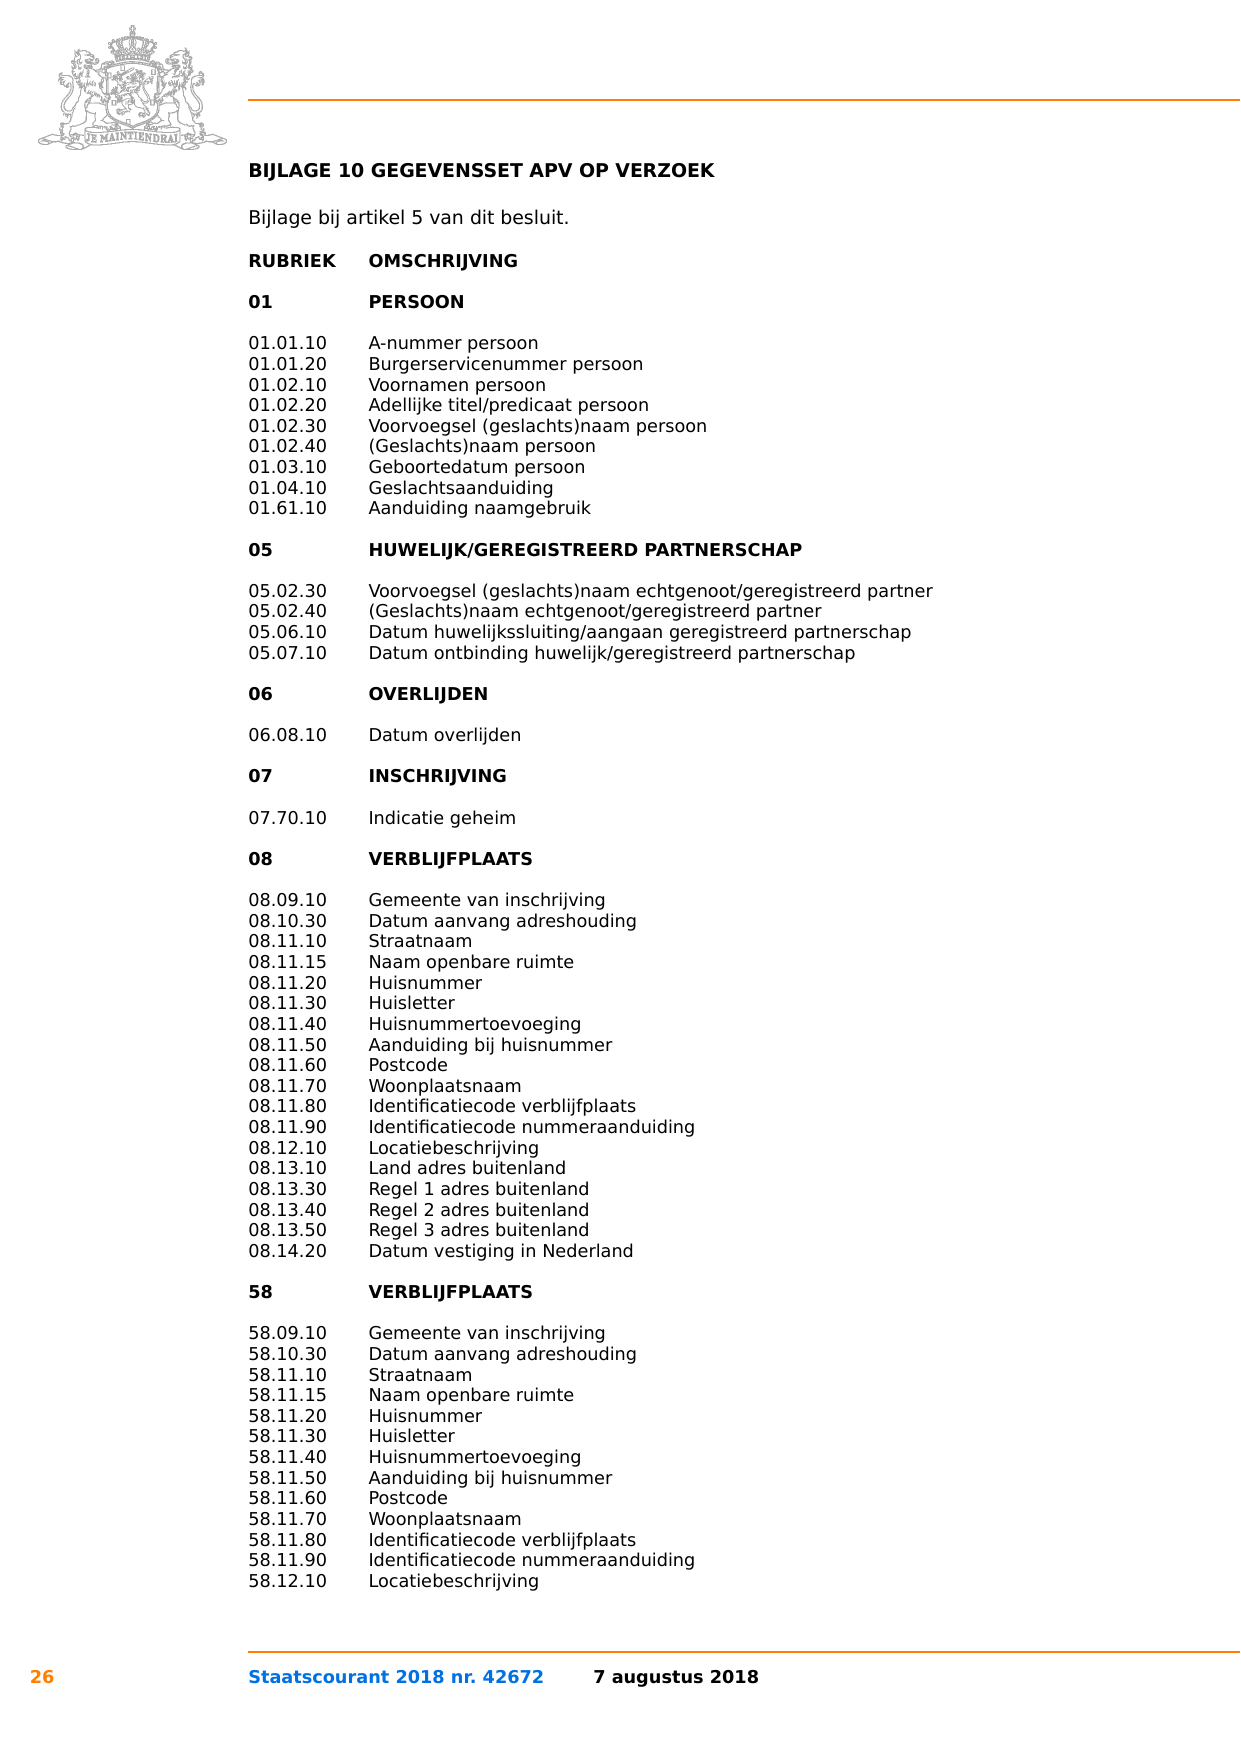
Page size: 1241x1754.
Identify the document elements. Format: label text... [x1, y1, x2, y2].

table_cell Datum aanvang adreshouding [363, 911, 1163, 931]
table_cell (Geslachts)naam echtgenoot/geregistreerd partner [363, 601, 1163, 622]
table_cell Gemeente van inschrijving [363, 890, 1163, 911]
table_cell 08.11.60 [248, 1055, 362, 1076]
table_cell Geboortedatum persoon [363, 457, 1163, 478]
table_cell Naam openbare ruimte [363, 952, 1163, 973]
table_cell [248, 519, 362, 539]
table_cell Identificatiecode verblijfplaats [363, 1530, 1163, 1550]
table_cell Land adres buitenland [363, 1158, 1163, 1179]
table_cell 08.09.10 [248, 890, 362, 911]
table_cell [248, 560, 362, 581]
table_cell Huisletter [363, 1426, 1163, 1447]
table_cell Identificatiecode nummeraanduiding [363, 1117, 1163, 1138]
table_cell Regel 3 adres buitenland [363, 1220, 1163, 1241]
table_cell Voornamen persoon [363, 375, 1163, 395]
table_cell 08.13.30 [248, 1179, 362, 1199]
table_cell Straatnaam [363, 931, 1163, 952]
table_cell 08.12.10 [248, 1138, 362, 1158]
table_cell [248, 663, 362, 684]
table_cell 06 [248, 684, 362, 704]
table_cell [248, 1303, 362, 1323]
table_cell 05.02.40 [248, 601, 362, 622]
table_cell [363, 519, 1163, 539]
table_cell Huisnummertoevoeging [363, 1014, 1163, 1034]
table_cell 01.03.10 [248, 457, 362, 478]
table_cell HUWELIJK/GEREGISTREERD PARTNERSCHAP [363, 540, 1163, 560]
table_cell Aanduiding bij huisnummer [363, 1035, 1163, 1055]
table_cell Datum ontbinding huwelijk/geregistreerd partnerschap [363, 643, 1163, 663]
table_cell 58.12.10 [248, 1571, 362, 1591]
table_cell Woonplaatsnaam [363, 1509, 1163, 1529]
table_cell 01.02.10 [248, 375, 362, 395]
table_cell [363, 828, 1163, 849]
table_cell Identificatiecode nummeraanduiding [363, 1550, 1163, 1571]
table_cell 08.11.20 [248, 973, 362, 993]
table_cell 08 [248, 849, 362, 869]
table_cell Aanduiding naamgebruik [363, 498, 1163, 519]
table_cell 58.11.90 [248, 1550, 362, 1571]
table_cell 01.02.20 [248, 395, 362, 416]
table_cell 58.11.70 [248, 1509, 362, 1529]
table_cell 08.11.15 [248, 952, 362, 973]
table_cell 58.11.10 [248, 1365, 362, 1385]
table_cell [363, 1261, 1163, 1282]
table_cell Identificatiecode verblijfplaats [363, 1096, 1163, 1117]
table_cell Datum huwelijkssluiting/aangaan geregistreerd partnerschap [363, 622, 1163, 643]
table_cell 08.11.80 [248, 1096, 362, 1117]
table_cell 08.11.50 [248, 1035, 362, 1055]
table_cell 01 [248, 292, 362, 313]
table_cell 08.10.30 [248, 911, 362, 931]
table_cell [363, 560, 1163, 581]
table_cell 08.13.10 [248, 1158, 362, 1179]
table_cell Adellijke titel/predicaat persoon [363, 395, 1163, 416]
table_cell Indicatie geheim [363, 808, 1163, 828]
table_cell Locatiebeschrijving [363, 1571, 1163, 1591]
table_header OMSCHRIJVING [363, 251, 1163, 271]
table_cell 08.11.70 [248, 1076, 362, 1096]
table_cell 01.61.10 [248, 498, 362, 519]
table_cell VERBLIJFPLAATS [363, 1282, 1163, 1303]
table_cell Burgerservicenummer persoon [363, 354, 1163, 374]
table_cell 01.01.20 [248, 354, 362, 374]
table_cell 07 [248, 766, 362, 787]
table_cell 05.02.30 [248, 581, 362, 601]
table_cell 01.02.40 [248, 436, 362, 457]
table_cell 08.11.90 [248, 1117, 362, 1138]
table_cell [248, 787, 362, 808]
table_cell 58.11.50 [248, 1468, 362, 1488]
table_cell 06.08.10 [248, 725, 362, 746]
table_cell Straatnaam [363, 1365, 1163, 1385]
table_cell 08.14.20 [248, 1241, 362, 1261]
table_cell 01.02.30 [248, 416, 362, 436]
table_cell 05.06.10 [248, 622, 362, 643]
table_cell Regel 1 adres buitenland [363, 1179, 1163, 1199]
table_cell 05.07.10 [248, 643, 362, 663]
table_cell [363, 787, 1163, 808]
table_cell [363, 746, 1163, 766]
table_cell PERSOON [363, 292, 1163, 313]
table_cell [363, 705, 1163, 725]
table_cell [248, 271, 362, 292]
table_cell 08.11.10 [248, 931, 362, 952]
table_cell 08.11.40 [248, 1014, 362, 1034]
table_cell [248, 1261, 362, 1282]
table_cell Woonplaatsnaam [363, 1076, 1163, 1096]
table_cell Gemeente van inschrijving [363, 1323, 1163, 1344]
table_cell [363, 870, 1163, 890]
table_cell 08.11.30 [248, 993, 362, 1014]
table_cell Geslachtsaanduiding [363, 478, 1163, 498]
table_cell 07.70.10 [248, 808, 362, 828]
table_cell (Geslachts)naam persoon [363, 436, 1163, 457]
table_cell Voorvoegsel (geslachts)naam persoon [363, 416, 1163, 436]
table_cell Aanduiding bij huisnummer [363, 1468, 1163, 1488]
subtitle BIJLAGE 10 GEGEVENSSET APV OP VERZOEK [248, 160, 1163, 182]
table_cell VERBLIJFPLAATS [363, 849, 1163, 869]
table_cell 01.01.10 [248, 333, 362, 354]
table_cell Huisnummer [363, 973, 1163, 993]
table_cell [248, 870, 362, 890]
table_cell Locatiebeschrijving [363, 1138, 1163, 1158]
table_cell 58.11.20 [248, 1406, 362, 1426]
table_cell 58.10.30 [248, 1344, 362, 1364]
text Bijlage bij artikel 5 van dit besluit. [248, 207, 1163, 229]
table_cell Postcode [363, 1055, 1163, 1076]
table_cell Postcode [363, 1488, 1163, 1509]
table_cell Datum overlijden [363, 725, 1163, 746]
picture [38, 25, 227, 150]
table_cell Huisnummertoevoeging [363, 1447, 1163, 1468]
table_cell [248, 313, 362, 333]
table_cell Voorvoegsel (geslachts)naam echtgenoot/geregistreerd partner [363, 581, 1163, 601]
table_cell [363, 271, 1163, 292]
table_cell [363, 1303, 1163, 1323]
table_cell Datum vestiging in Nederland [363, 1241, 1163, 1261]
table_cell [248, 705, 362, 725]
table_cell Huisletter [363, 993, 1163, 1014]
table_cell Huisnummer [363, 1406, 1163, 1426]
table_cell 01.04.10 [248, 478, 362, 498]
table_cell Datum aanvang adreshouding [363, 1344, 1163, 1364]
table_header RUBRIEK [248, 251, 362, 271]
table_cell 58.11.40 [248, 1447, 362, 1468]
table_cell 58.09.10 [248, 1323, 362, 1344]
table_cell [363, 663, 1163, 684]
table_cell 08.13.50 [248, 1220, 362, 1241]
table_cell OVERLIJDEN [363, 684, 1163, 704]
table_cell [248, 746, 362, 766]
table_cell 58 [248, 1282, 362, 1303]
table_cell Naam openbare ruimte [363, 1385, 1163, 1406]
table_cell 58.11.15 [248, 1385, 362, 1406]
table_cell 08.13.40 [248, 1200, 362, 1220]
table_cell 05 [248, 540, 362, 560]
table_cell 58.11.60 [248, 1488, 362, 1509]
table_cell Regel 2 adres buitenland [363, 1200, 1163, 1220]
table_cell 58.11.30 [248, 1426, 362, 1447]
table_cell INSCHRIJVING [363, 766, 1163, 787]
table_cell A-nummer persoon [363, 333, 1163, 354]
table_cell [363, 313, 1163, 333]
table_cell [248, 828, 362, 849]
table_cell 58.11.80 [248, 1530, 362, 1550]
